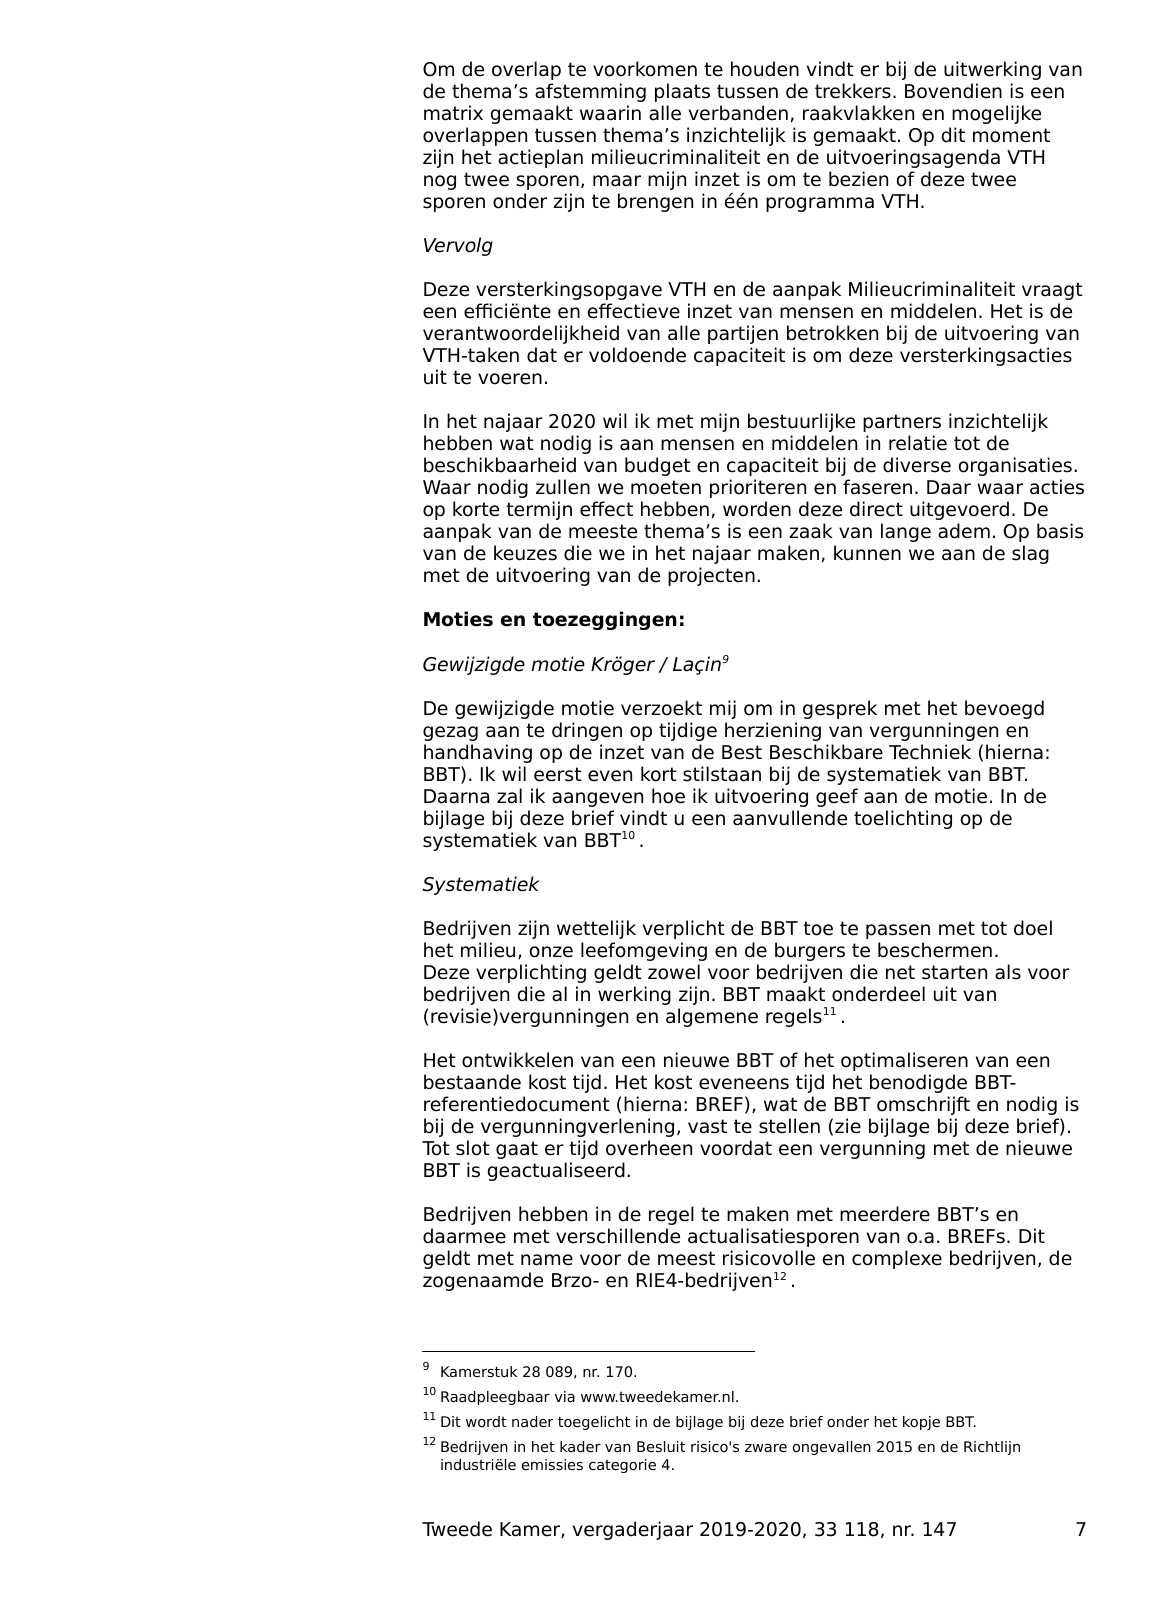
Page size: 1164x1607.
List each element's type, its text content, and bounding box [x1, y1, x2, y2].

text Raadpleegbaar via www.tweedekamer.nl. [422, 1385, 1087, 1407]
text De gewijzigde motie verzoekt mij om in gesprek met het bevoegd gezag aan te dringen op tijdige herziening van vergunningen en handhaving op de inzet van de Best Beschikbare Techniek (hierna: BBT). Ik wil eerst even kort stilstaan bij de systematiek van BBT. Daarna zal ik aangeven hoe ik uitvoering geef aan de motie. In de bijlage bij deze brief vindt u een aanvullende toelichting op de systematiek van BBT. [422, 698, 1087, 852]
text Deze verplichting geldt zowel voor bedrijven die net starten als voor bedrijven die al in werking zijn. BBT maakt onderdeel uit van (revisie)vergunningen en algemene regels. [422, 962, 1087, 1028]
text Dit wordt nader toegelicht in de bijlage bij deze brief onder het kopje BBT. [422, 1410, 1087, 1432]
text Het ontwikkelen van een nieuwe BBT of het optimaliseren van een bestaande kost tijd. Het kost eveneens tijd het benodigde BBT-referentiedocument (hierna: BREF), wat de BBT omschrijft en nodig is bij de vergunningverlening, vast te stellen (zie bijlage bij deze brief). Tot slot gaat er tijd overheen voordat een vergunning met de nieuwe BBT is geactualiseerd. [422, 1050, 1087, 1182]
text Om de overlap te voorkomen te houden vindt er bij de uitwerking van de thema’s afstemming plaats tussen de trekkers. Bovendien is een matrix gemaakt waarin alle verbanden, raakvlakken en mogelijke overlappen tussen thema’s inzichtelijk is gemaakt. Op dit moment zijn het actieplan milieucriminaliteit en de uitvoeringsagenda VTH nog twee sporen, maar mijn inzet is om te bezien of deze twee sporen onder zijn te brengen in één programma VTH. [422, 59, 1087, 213]
subtitle Vervolg [422, 235, 1087, 257]
text Kamerstuk 28 089, nr. 170. [422, 1360, 1087, 1382]
text In het najaar 2020 wil ik met mijn bestuurlijke partners inzichtelijk hebben wat nodig is aan mensen en middelen in relatie tot de beschikbaarheid van budget en capaciteit bij de diverse organisaties. Waar nodig zullen we moeten prioriteren en faseren. Daar waar acties op korte termijn effect hebben, worden deze direct uitgevoerd. De aanpak van de meeste thema’s is een zaak van lange adem. Op basis van de keuzes die we in het najaar maken, kunnen we aan de slag met de uitvoering van de projecten. [422, 411, 1087, 587]
subtitle Systematiek [422, 874, 1087, 896]
text Deze versterkingsopgave VTH en de aanpak Milieucriminaliteit vraagt een efficiënte en effectieve inzet van mensen en middelen. Het is de verantwoordelijkheid van alle partijen betrokken bij de uitvoering van VTH-taken dat er voldoende capaciteit is om deze versterkingsacties uit te voeren. [422, 279, 1087, 389]
subtitle Moties en toezeggingen: [422, 609, 1087, 631]
text Bedrijven hebben in de regel te maken met meerdere BBT’s en daarmee met verschillende actualisatiesporen van o.a. BREFs. Dit geldt met name voor de meest risicovolle en complexe bedrijven, de zogenaamde Brzo- en RIE4-bedrijven. [422, 1204, 1087, 1292]
text Bedrijven zijn wettelijk verplicht de BBT toe te passen met tot doel het milieu, onze leefomgeving en de burgers te beschermen. [422, 918, 1087, 962]
text Bedrijven in het kader van Besluit risico's zware ongevallen 2015 en de Richtlijn industriële emissies categorie 4. [422, 1435, 1087, 1474]
subtitle Gewijzigde motie Kröger / Laçin [422, 653, 1087, 676]
